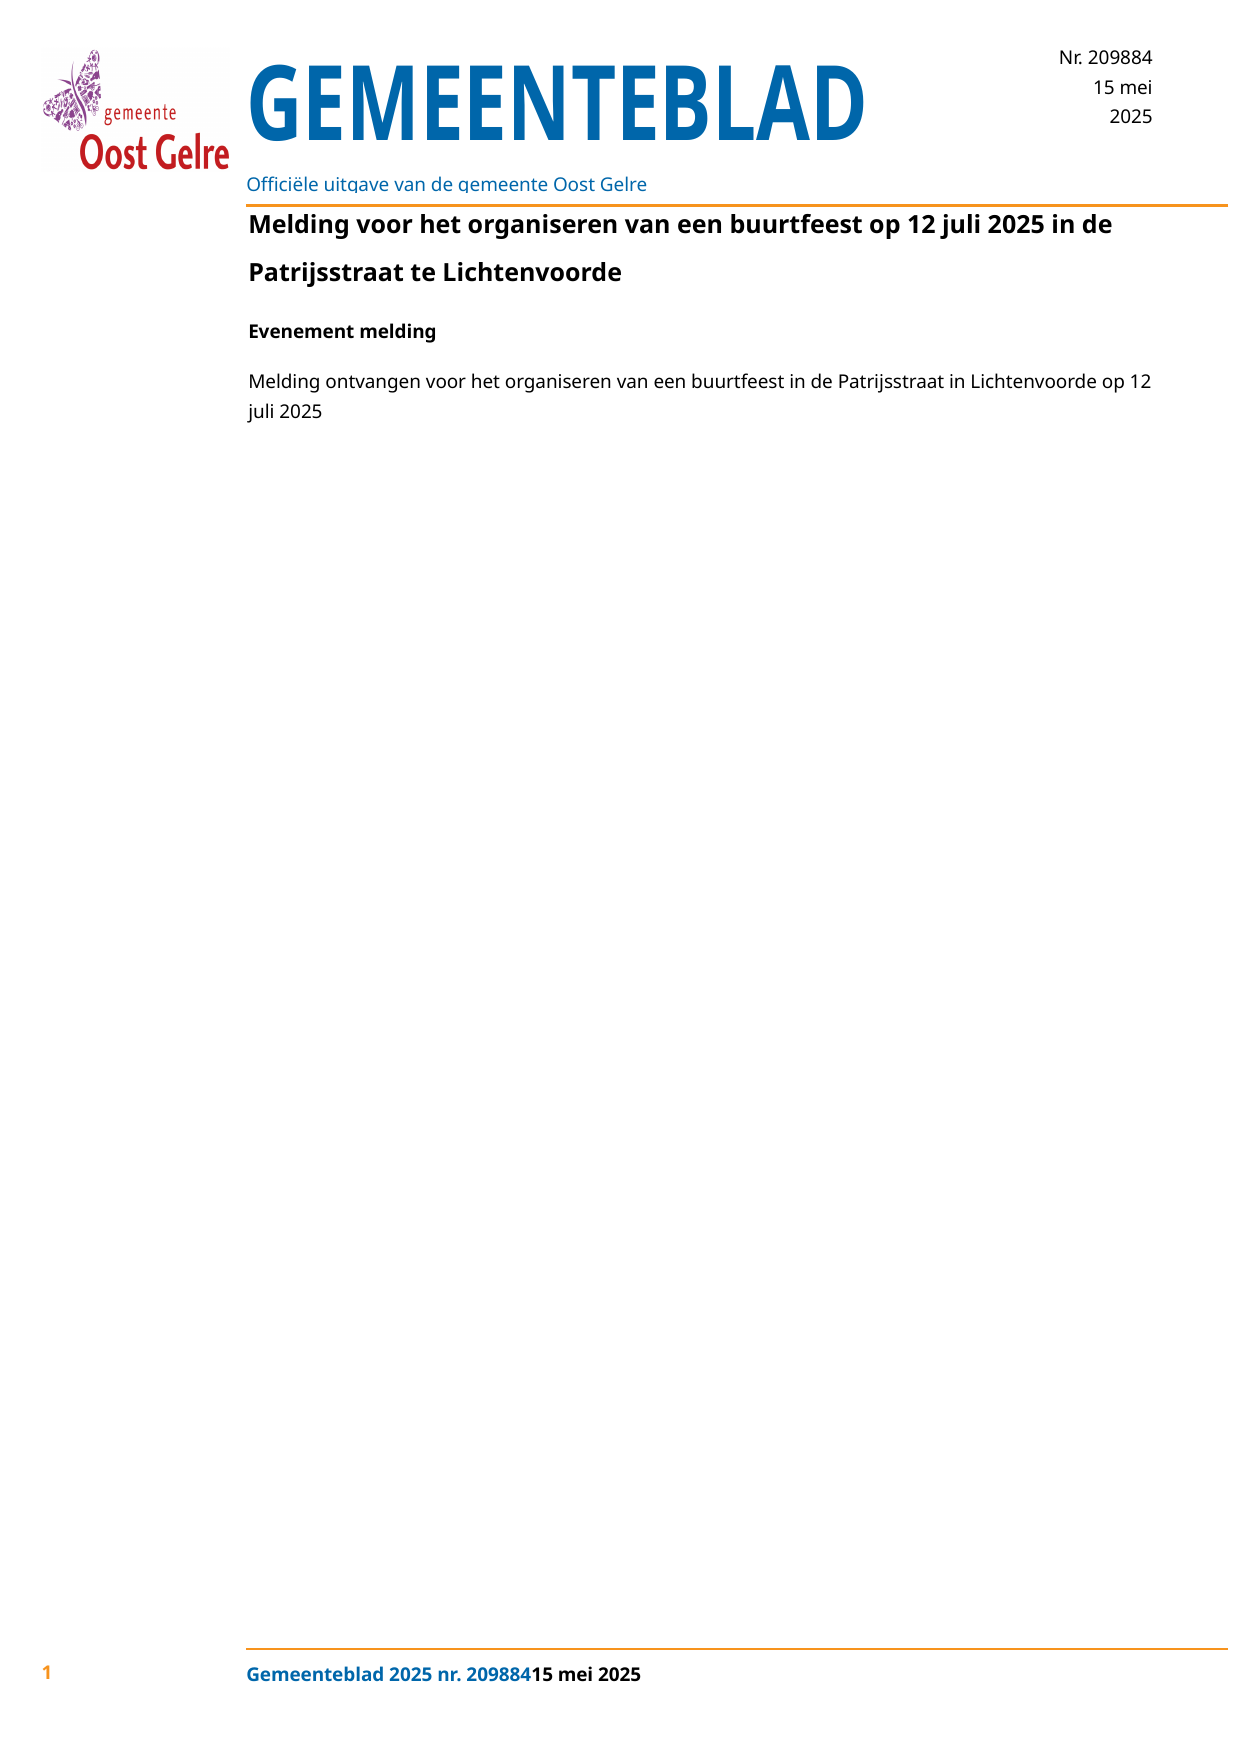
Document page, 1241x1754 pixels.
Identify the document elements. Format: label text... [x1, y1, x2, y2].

picture [41, 47, 231, 172]
text Evenement melding [248, 318, 1152, 344]
text Melding ontvangen voor het organiseren van een buurtfeest in de Patrijsstraat in Lichtenvoorde op 12 juli 2025 [248, 368, 1152, 424]
text Melding voor het organiseren van een buurtfeest op 12 juli 2025 in de Patrijsstraat te Lichtenvoorde [248, 207, 1152, 288]
